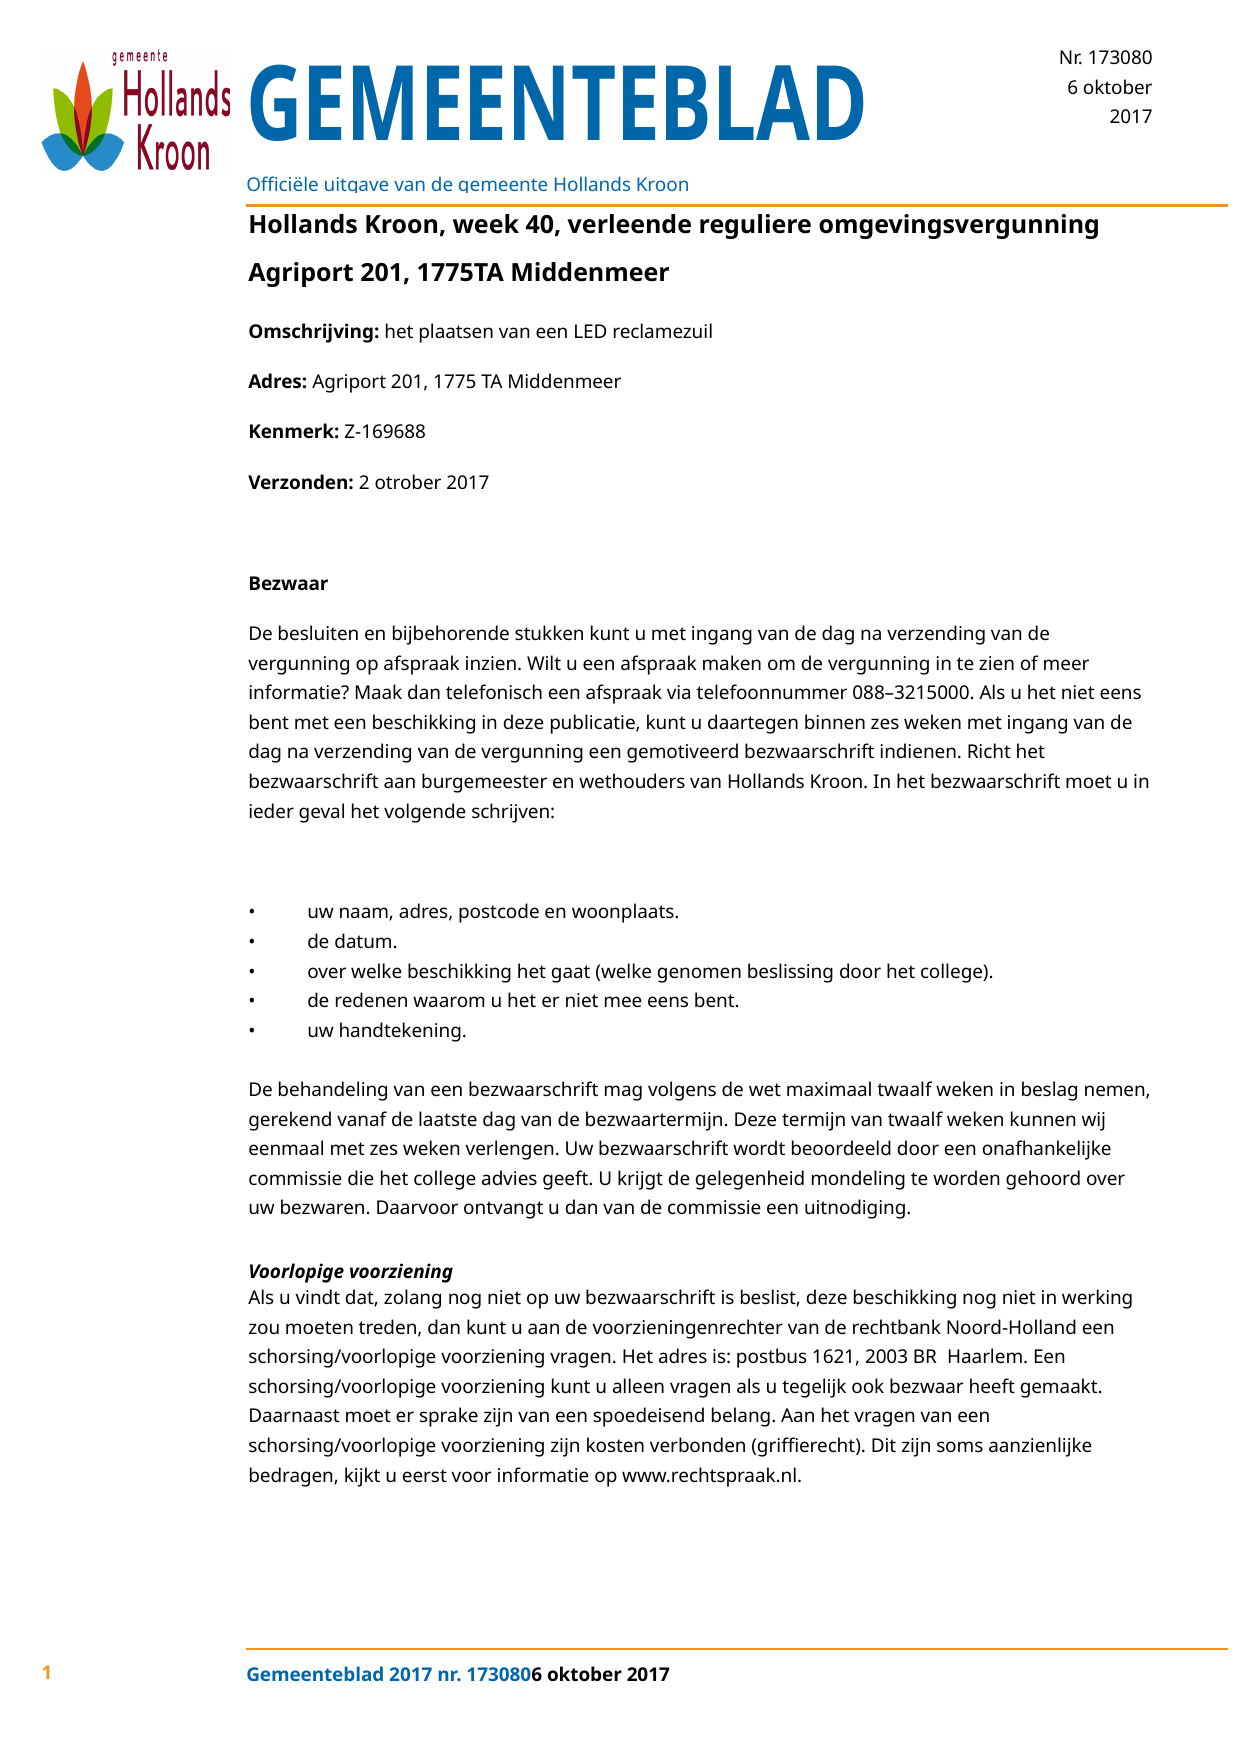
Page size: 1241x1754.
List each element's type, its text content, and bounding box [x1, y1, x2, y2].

text Als u vindt dat, zolang nog niet op uw bezwaarschrift is beslist, deze beschikking nog niet in werking zou moeten treden, dan kunt u aan de voorzieningenrechter van de rechtbank Noord-Holland een schorsing/voorlopige voorziening vragen. Het adres is: postbus 1621, 2003 BR Haarlem. Een schorsing/voorlopige voorziening kunt u alleen vragen als u tegelijk ook bezwaar heeft gemaakt. Daarnaast moet er sprake zijn van een spoedeisend belang. Aan het vragen van een schorsing/voorlopige voorziening zijn kosten verbonden (griffierecht). Dit zijn soms aanzienlijke bedragen, kijkt u eerst voor informatie op www.rechtspraak.nl. [248, 1284, 1152, 1487]
text Voorlopige voorziening [248, 1258, 1152, 1284]
text Omschrijving: het plaatsen van een LED reclamezuil [248, 318, 1152, 344]
text Bezwaar [248, 570, 1152, 596]
text Kenmerk: Z-169688 [248, 419, 1152, 444]
text Verzonden: 2 otrober 2017 [248, 469, 1152, 495]
list de datum. [248, 928, 1152, 954]
list over welke beschikking het gaat (welke genomen beslissing door het college). [248, 958, 1152, 984]
text De besluiten en bijbehorende stukken kunt u met ingang van de dag na verzending van de vergunning op afspraak inzien. Wilt u een afspraak maken om de vergunning in te zien of meer informatie? Maak dan telefonisch een afspraak via telefoonnummer 088–3215000. Als u het niet eens bent met een beschikking in deze publicatie, kunt u daartegen binnen zes weken met ingang van de dag na verzending van de vergunning een gemotiveerd bezwaarschrift indienen. Richt het bezwaarschrift aan burgemeester en wethouders van Hollands Kroon. In het bezwaarschrift moet u in ieder geval het volgende schrijven: [248, 620, 1152, 824]
text Hollands Kroon, week 40, verleende reguliere omgevingsvergunning Agriport 201, 1775TA Middenmeer [248, 207, 1152, 288]
list uw handtekening. [248, 1017, 1152, 1043]
list de redenen waarom u het er niet mee eens bent. [248, 987, 1152, 1013]
picture [41, 47, 231, 172]
text Adres: Agriport 201, 1775 TA Middenmeer [248, 368, 1152, 394]
text De behandeling van een bezwaarschrift mag volgens de wet maximaal twaalf weken in beslag nemen, gerekend vanaf de laatste dag van de bezwaartermijn. Deze termijn van twaalf weken kunnen wij eenmaal met zes weken verlengen. Uw bezwaarschrift wordt beoordeeld door een onafhankelijke commissie die het college advies geeft. U krijgt de gelegenheid mondeling te worden gehoord over uw bezwaren. Daarvoor ontvangt u dan van de commissie een uitnodiging. [248, 1076, 1152, 1220]
list uw naam, adres, postcode en woonplaats. [248, 899, 1152, 924]
